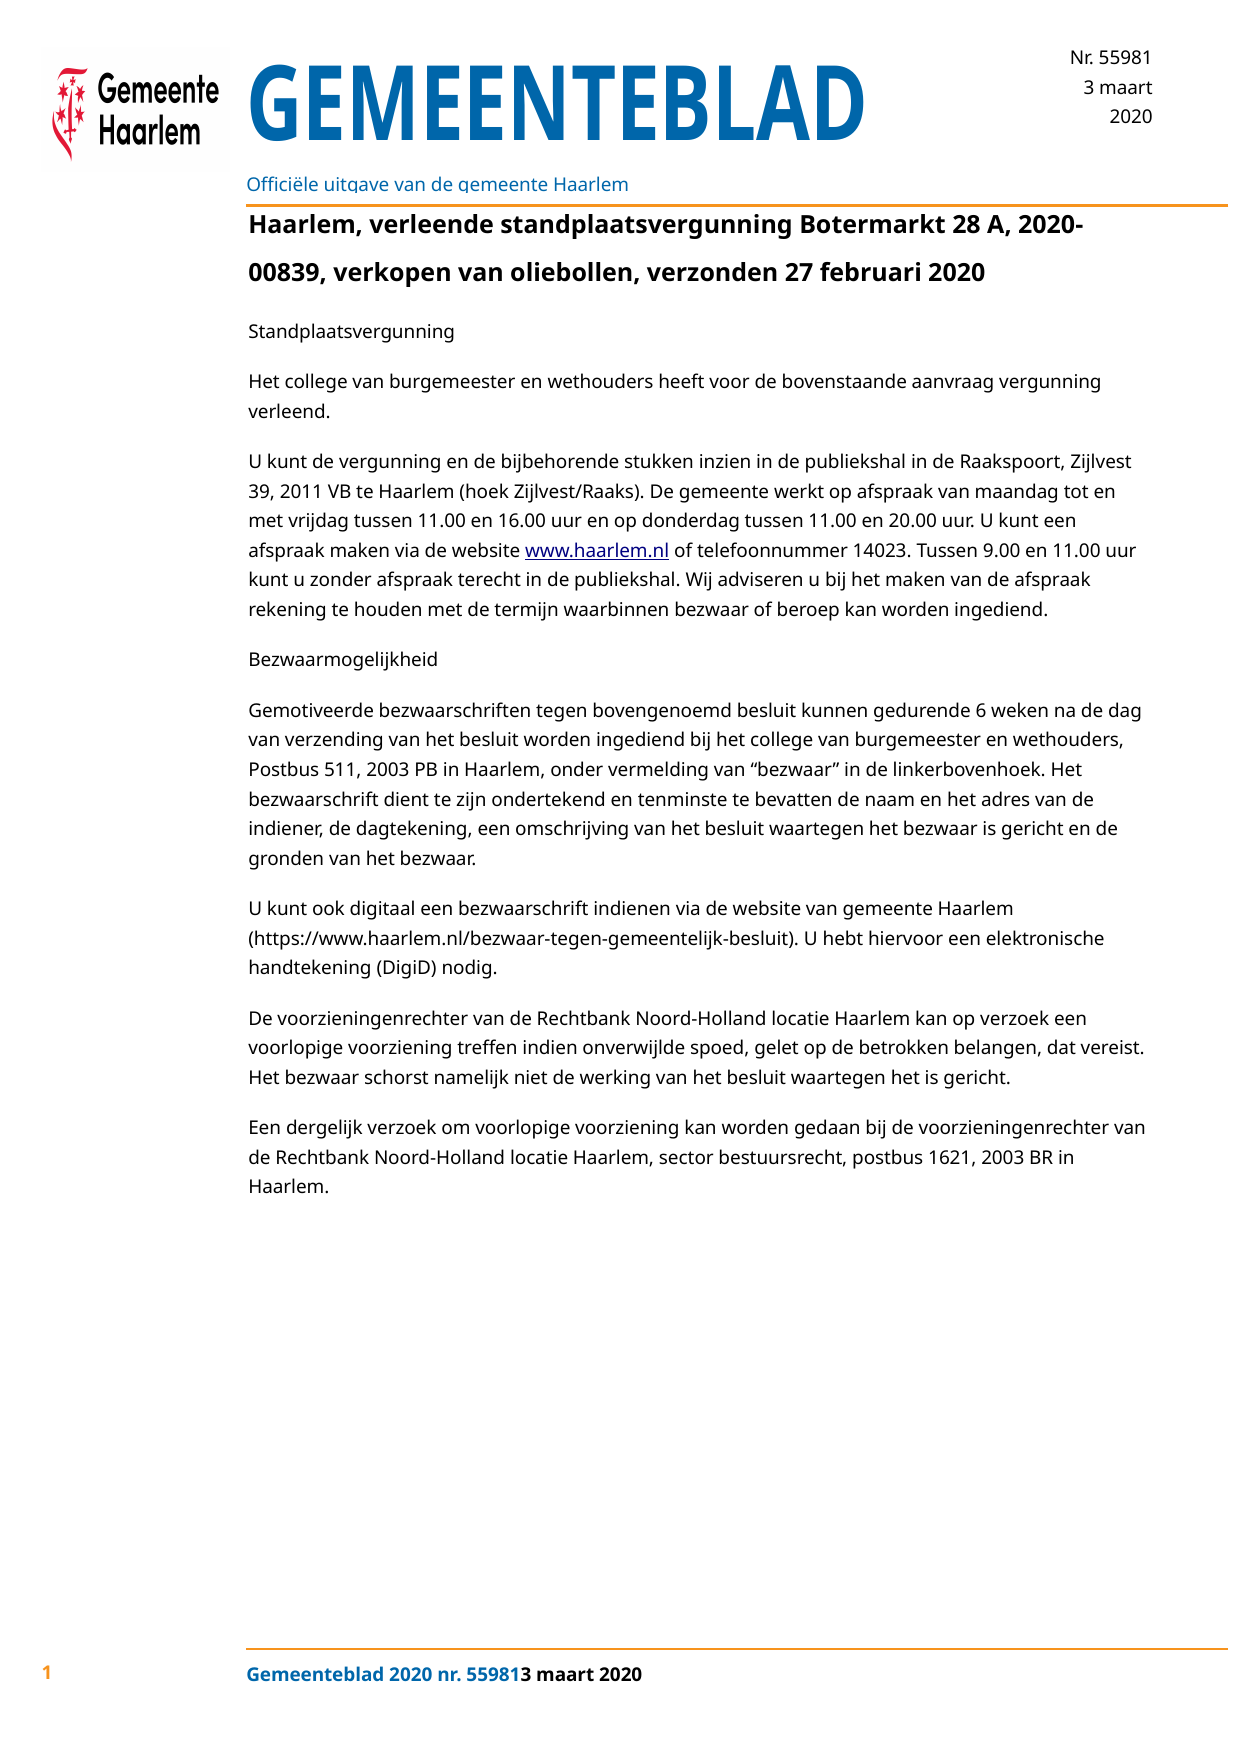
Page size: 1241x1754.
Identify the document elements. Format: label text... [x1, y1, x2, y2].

text U kunt ook digitaal een bezwaarschrift indienen via de website van gemeente Haarlem (https://www.haarlem.nl/bezwaar-tegen-gemeentelijk-besluit). U hebt hiervoor een elektronische handtekening (DigiD) nodig. [248, 895, 1152, 980]
text Een dergelijk verzoek om voorlopige voorziening kan worden gedaan bij de voorzieningenrechter van de Rechtbank Noord-Holland locatie Haarlem, sector bestuursrecht, postbus 1621, 2003 BR in Haarlem. [248, 1114, 1152, 1199]
text Standplaatsvergunning [248, 318, 1152, 344]
text U kunt de vergunning en de bijbehorende stukken inzien in de publiekshal in de Raakspoort, Zijlvest 39, 2011 VB te Haarlem (hoek Zijlvest/Raaks). De gemeente werkt op afspraak van maandag tot en met vrijdag tussen 11.00 en 16.00 uur en op donderdag tussen 11.00 en 20.00 uur. U kunt een afspraak maken via de website www.haarlem.nl of telefoonnummer 14023. Tussen 9.00 en 11.00 uur kunt u zonder afspraak terecht in de publiekshal. Wij adviseren u bij het maken van de afspraak rekening te houden met de termijn waarbinnen bezwaar of beroep kan worden ingediend. [248, 448, 1152, 622]
text Het college van burgemeester en wethouders heeft voor de bovenstaande aanvraag vergunning verleend. [248, 368, 1152, 424]
text Bezwaarmogelijkheid [248, 647, 1152, 672]
text De voorzieningenrechter van de Rechtbank Noord-Holland locatie Haarlem kan op verzoek een voorlopige voorziening treffen indien onverwijlde spoed, gelet op de betrokken belangen, dat vereist. Het bezwaar schorst namelijk niet de werking van het besluit waartegen het is gericht. [248, 1005, 1152, 1090]
text Haarlem, verleende standplaatsvergunning Botermarkt 28 A, 2020-00839, verkopen van oliebollen, verzonden 27 februari 2020 [248, 207, 1152, 288]
picture [41, 47, 231, 172]
text Gemotiveerde bezwaarschriften tegen bovengenoemd besluit kunnen gedurende 6 weken na de dag van verzending van het besluit worden ingediend bij het college van burgemeester en wethouders, Postbus 511, 2003 PB in Haarlem, onder vermelding van “bezwaar” in de linkerbovenhoek. Het bezwaarschrift dient te zijn ondertekend en tenminste te bevatten de naam en het adres van de indiener, de dagtekening, een omschrijving van het besluit waartegen het bezwaar is gericht en de gronden van het bezwaar. [248, 697, 1152, 871]
